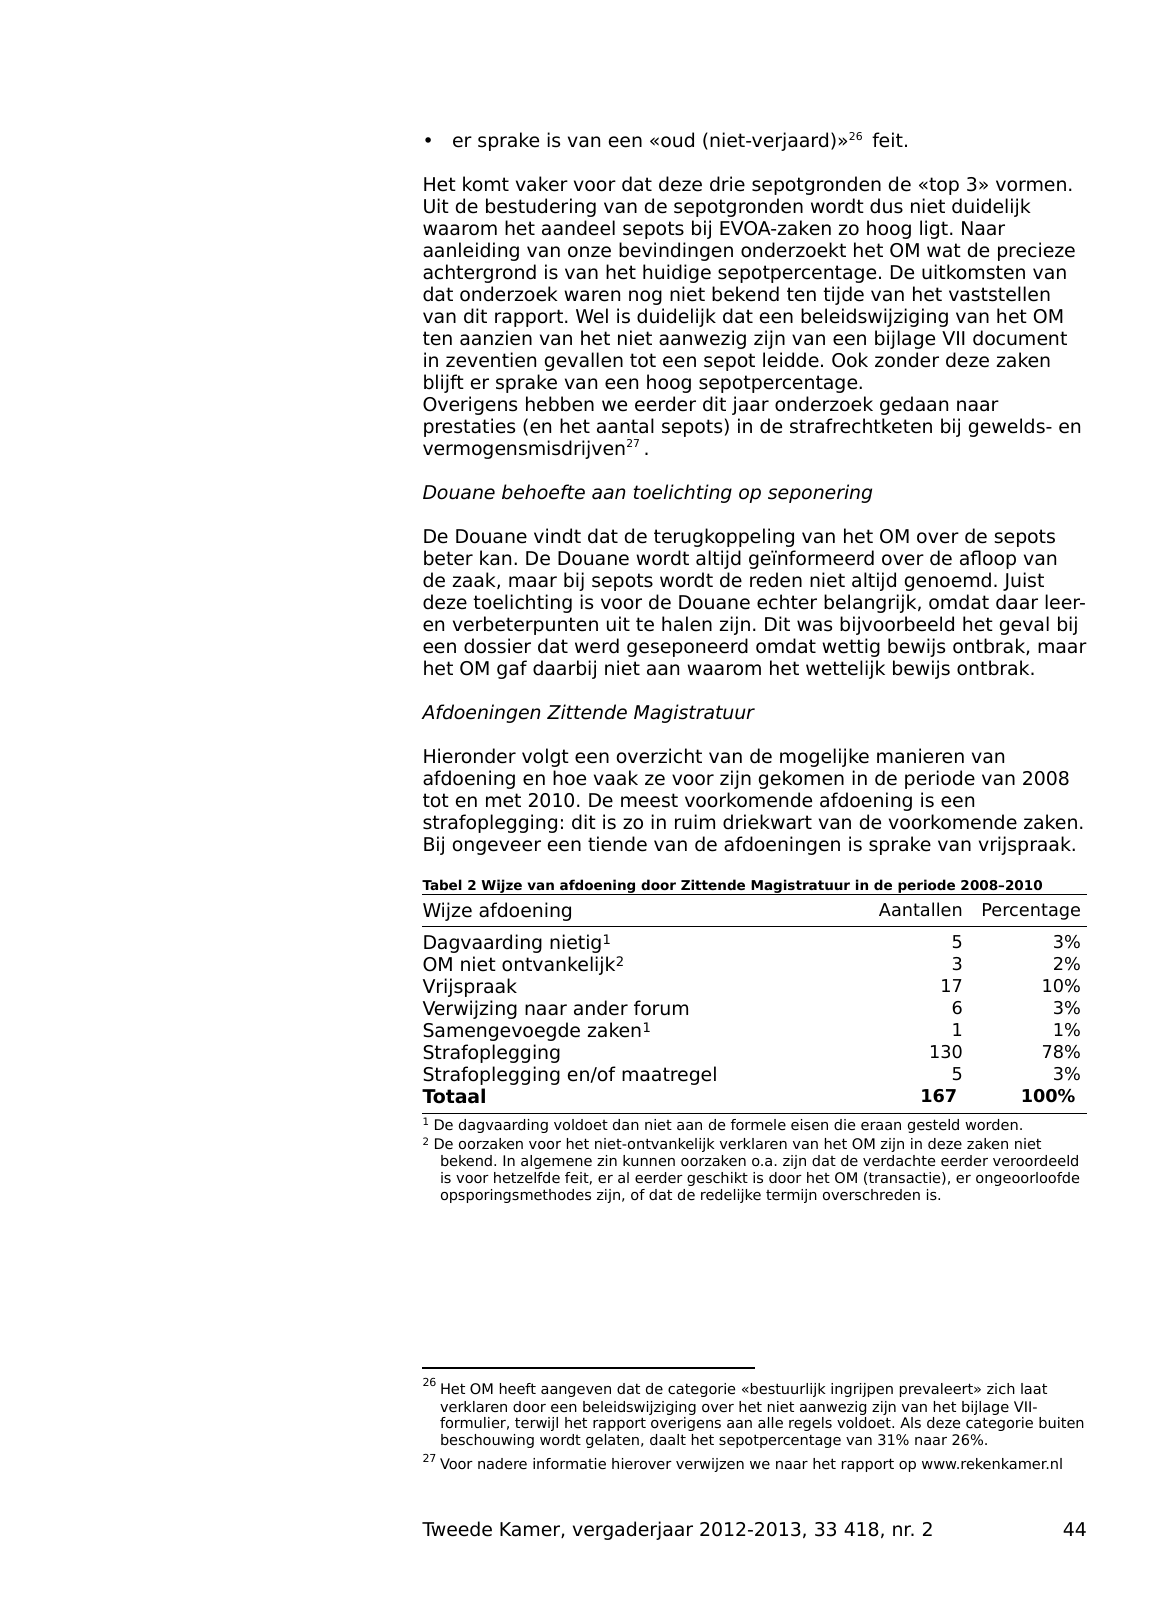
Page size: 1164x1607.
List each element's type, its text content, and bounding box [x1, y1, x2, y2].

table_cell Dagvaarding nietig1 [422, 927, 850, 954]
table_cell Wijze afdoening [422, 895, 850, 926]
table_cell Samengevoegde zaken1 [422, 1020, 850, 1042]
text Het OM heeft aangeven dat de categorie «bestuurlijk ingrijpen prevaleert» zich laat verklaren door een beleidswijziging over het niet aanwezig zijn van het bijlage VII-formulier, terwijl het rapport overigens aan alle regels voldoet. Als deze categorie buiten beschouwing wordt gelaten, daalt het sepotpercentage van 31% naar 26%. [422, 1377, 1087, 1449]
table_cell 1 [850, 1020, 968, 1042]
text • er sprake is van een «oud (niet-verjaard)» feit. [422, 130, 1087, 152]
table_cell 2% [969, 954, 1087, 976]
table_cell Strafoplegging [422, 1042, 850, 1064]
text De Douane vindt dat de terugkoppeling van het OM over de sepots beter kan. De Douane wordt altijd geïnformeerd over de afloop van de zaak, maar bij sepots wordt de reden niet altijd genoemd. Juist deze toelichting is voor de Douane echter belangrijk, omdat daar leer- en verbeterpunten uit te halen zijn. Dit was bijvoorbeeld het geval bij een dossier dat werd geseponeerd omdat wettig bewijs ontbrak, maar het OM gaf daarbij niet aan waarom het wettelijk bewijs ontbrak. [422, 526, 1087, 680]
table_cell Totaal [422, 1086, 850, 1112]
table_cell 3% [969, 927, 1087, 954]
subtitle Afdoeningen Zittende Magistratuur [422, 702, 1087, 724]
text Hieronder volgt een overzicht van de mogelijke manieren van afdoening en hoe vaak ze voor zijn gekomen in de periode van 2008 tot en met 2010. De meest voorkomende afdoening is een strafoplegging: dit is zo in ruim driekwart van de voorkomende zaken. Bij ongeveer een tiende van de afdoeningen is sprake van vrijspraak. [422, 746, 1087, 856]
text Voor nadere informatie hierover verwijzen we naar het rapport op www.rekenkamer.nl [422, 1452, 1087, 1474]
table_cell 3 [850, 954, 968, 976]
table_header Tabel 2 Wijze van afdoening door Zittende Magistratuur in de periode 2008–2010 [422, 878, 1087, 894]
table_cell Vrijspraak [422, 976, 850, 998]
table_cell OM niet ontvankelijk2 [422, 954, 850, 976]
table_cell 100% [969, 1086, 1087, 1112]
text Het komt vaker voor dat deze drie sepotgronden de «top 3» vormen. Uit de bestudering van de sepotgronden wordt dus niet duidelijk waarom het aandeel sepots bij EVOA-zaken zo hoog ligt. Naar aanleiding van onze bevindingen onderzoekt het OM wat de precieze achtergrond is van het huidige sepotpercentage. De uitkomsten van dat onderzoek waren nog niet bekend ten tijde van het vaststellen van dit rapport. Wel is duidelijk dat een beleidswijziging van het OM ten aanzien van het niet aanwezig zijn van een bijlage VII document in zeventien gevallen tot een sepot leidde. Ook zonder deze zaken blijft er sprake van een hoog sepotpercentage. [422, 174, 1087, 394]
subtitle Douane behoefte aan toelichting op seponering [422, 482, 1087, 504]
table_cell 5 [850, 1064, 968, 1086]
table_cell 167 [850, 1086, 968, 1112]
table_cell Verwijzing naar ander forum [422, 998, 850, 1020]
table_cell 5 [850, 927, 968, 954]
table_cell 3% [969, 998, 1087, 1020]
table_cell 1% [969, 1020, 1087, 1042]
table_cell 1 De dagvaarding voldoet dan niet aan de formele eisen die eraan gesteld worden. 2 De oorzaken voor het niet-ontvankelijk verklaren van het OM zijn in deze zaken niet bekend. In algemene zin kunnen oorzaken o.a. zijn dat de verdachte eerder veroordeeld is voor hetzelfde feit, er al eerder geschikt is door het OM (transactie), er ongeoorloofde opsporingsmethodes zijn, of dat de redelijke termijn overschreden is. [422, 1114, 1087, 1204]
table_cell Strafoplegging en/of maatregel [422, 1064, 850, 1086]
table_cell Percentage [969, 895, 1087, 926]
text Overigens hebben we eerder dit jaar onderzoek gedaan naar prestaties (en het aantal sepots) in de strafrechtketen bij gewelds- en vermogensmisdrijven. [422, 394, 1087, 460]
table_cell 3% [969, 1064, 1087, 1086]
table_cell 17 [850, 976, 968, 998]
table_cell 130 [850, 1042, 968, 1064]
table_cell Aantallen [850, 895, 968, 926]
table_cell 6 [850, 998, 968, 1020]
table_cell 10% [969, 976, 1087, 998]
table_cell 78% [969, 1042, 1087, 1064]
